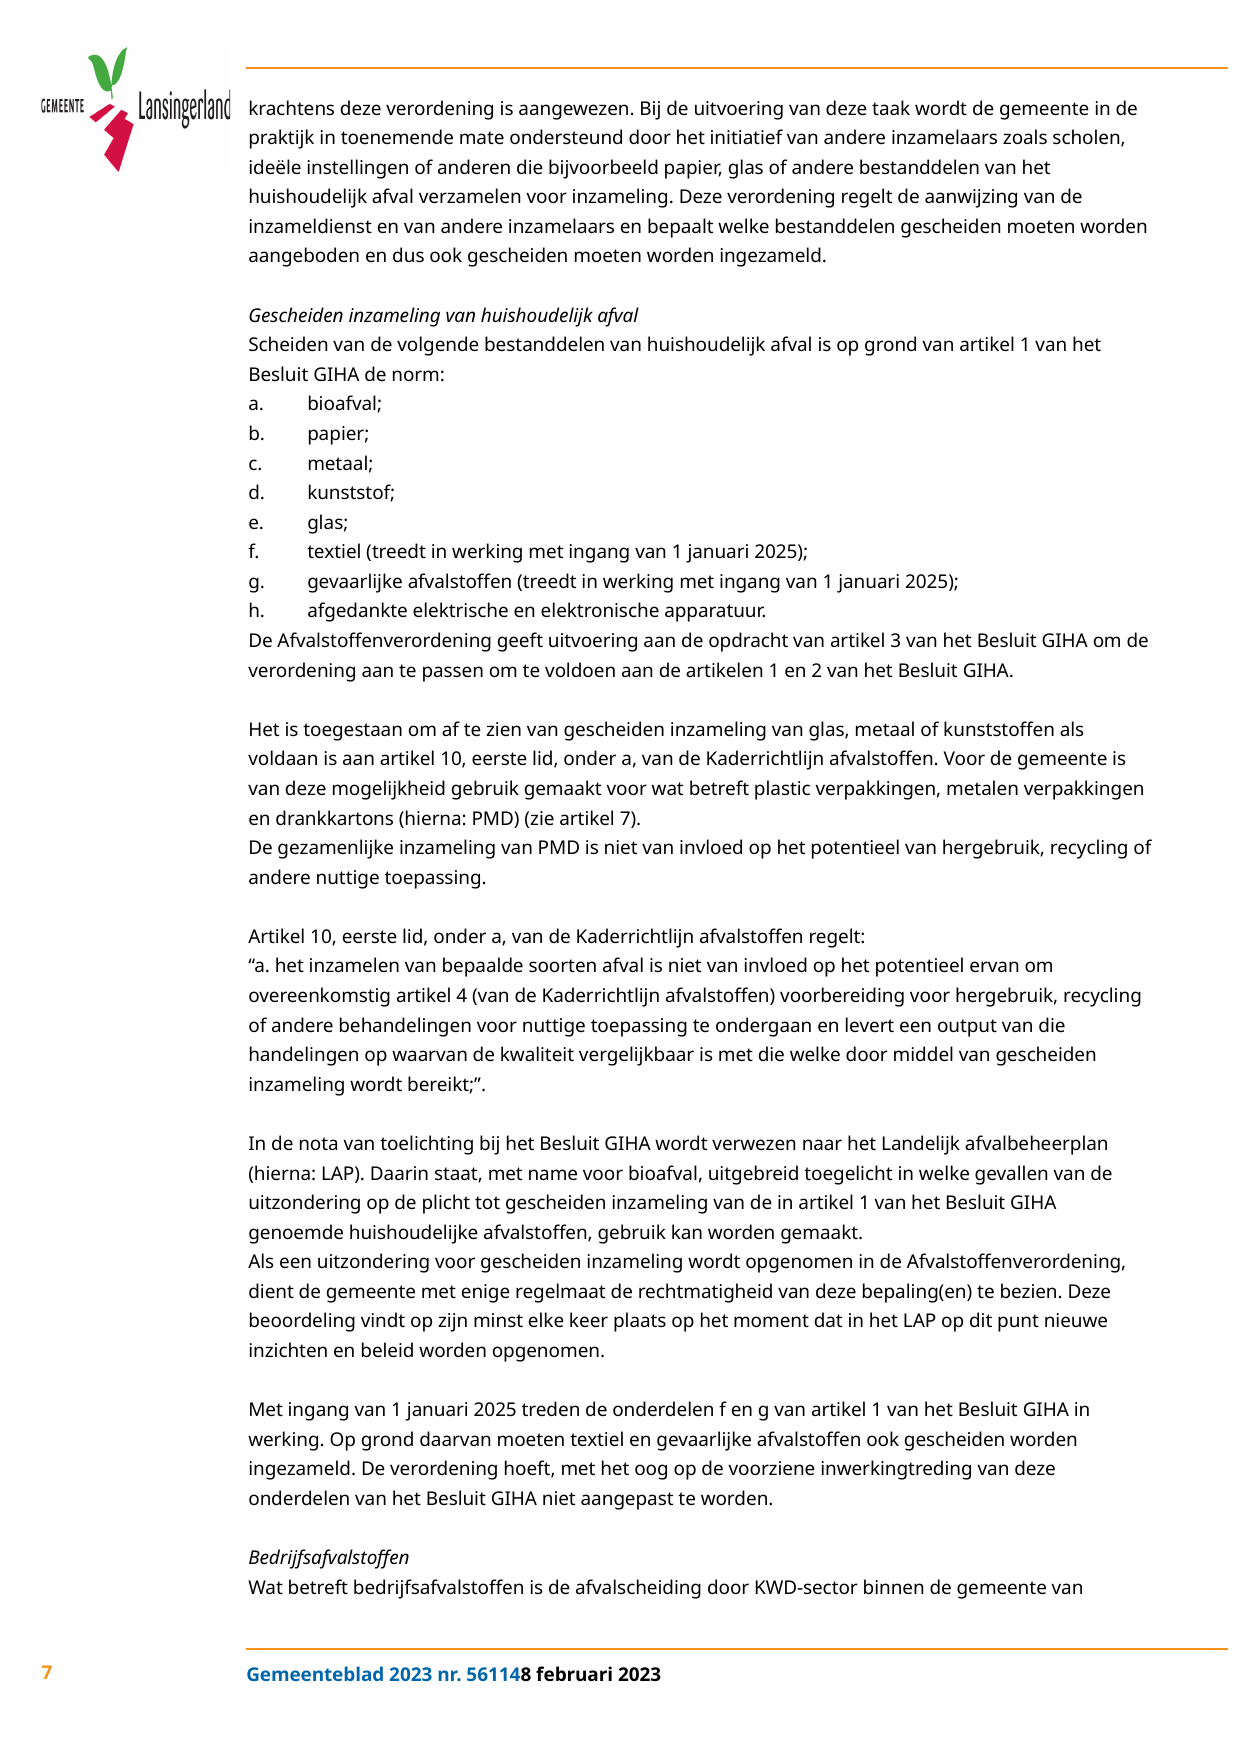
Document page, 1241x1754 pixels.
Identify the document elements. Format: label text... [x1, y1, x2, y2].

text Als een uitzondering voor gescheiden inzameling wordt opgenomen in de Afvalstoffenverordening, dient de gemeente met enige regelmaat de rechtmatigheid van deze bepaling(en) te bezien. Deze beoordeling vindt op zijn minst elke keer plaats op het moment dat in het LAP op dit punt nieuwe inzichten en beleid worden opgenomen. [248, 1248, 1152, 1363]
text Artikel 10, eerste lid, onder a, van de Kaderrichtlijn afvalstoffen regelt: [248, 923, 1152, 949]
picture [41, 47, 231, 172]
text Gescheiden inzameling van huishoudelijk afval [248, 302, 1152, 328]
list gevaarlijke afvalstoffen (treedt in werking met ingang van 1 januari 2025); [248, 568, 1152, 594]
list glas; [248, 509, 1152, 535]
text De Afvalstoffenverordening geeft uitvoering aan de opdracht van artikel 3 van het Besluit GIHA om de verordening aan te passen om te voldoen aan de artikelen 1 en 2 van het Besluit GIHA. [248, 627, 1152, 683]
list afgedankte elektrische en elektronische apparatuur. [248, 598, 1152, 623]
list kunststof; [248, 479, 1152, 505]
list papier; [248, 420, 1152, 446]
list bioafval; [248, 391, 1152, 416]
text Het is toegestaan om af te zien van gescheiden inzameling van glas, metaal of kunststoffen als voldaan is aan artikel 10, eerste lid, onder a, van de Kaderrichtlijn afvalstoffen. Voor de gemeente is van deze mogelijkheid gebruik gemaakt voor wat betreft plastic verpakkingen, metalen verpakkingen en drankkartons (hierna: PMD) (zie artikel 7). [248, 716, 1152, 831]
text De gezamenlijke inzameling van PMD is niet van invloed op het potentieel van hergebruik, recycling of andere nuttige toepassing. [248, 834, 1152, 890]
text krachtens deze verordening is aangewezen. Bij de uitvoering van deze taak wordt de gemeente in de praktijk in toenemende mate ondersteund door het initiatief van andere inzamelaars zoals scholen, ideële instellingen of anderen die bijvoorbeeld papier, glas of andere bestanddelen van het huishoudelijk afval verzamelen voor inzameling. Deze verordening regelt de aanwijzing van de inzameldienst en van andere inzamelaars en bepaalt welke bestanddelen gescheiden moeten worden aangeboden en dus ook gescheiden moeten worden ingezameld. [248, 95, 1152, 268]
text Scheiden van de volgende bestanddelen van huishoudelijk afval is op grond van artikel 1 van het Besluit GIHA de norm: [248, 331, 1152, 387]
text Met ingang van 1 januari 2025 treden de onderdelen f en g van artikel 1 van het Besluit GIHA in werking. Op grond daarvan moeten textiel en gevaarlijke afvalstoffen ook gescheiden worden ingezameld. De verordening hoeft, met het oog op de voorziene inwerkingtreding van deze onderdelen van het Besluit GIHA niet aangepast te worden. [248, 1396, 1152, 1511]
list textiel (treedt in werking met ingang van 1 januari 2025); [248, 538, 1152, 564]
text In de nota van toelichting bij het Besluit GIHA wordt verwezen naar het Landelijk afvalbeheerplan (hierna: LAP). Daarin staat, met name voor bioafval, uitgebreid toegelicht in welke gevallen van de uitzondering op de plicht tot gescheiden inzameling van de in artikel 1 van het Besluit GIHA genoemde huishoudelijke afvalstoffen, gebruik kan worden gemaakt. [248, 1130, 1152, 1245]
text “a. het inzamelen van bepaalde soorten afval is niet van invloed op het potentieel ervan om overeenkomstig artikel 4 (van de Kaderrichtlijn afvalstoffen) voorbereiding voor hergebruik, recycling of andere behandelingen voor nuttige toepassing te ondergaan en levert een output van die handelingen op waarvan de kwaliteit vergelijkbaar is met die welke door middel van gescheiden inzameling wordt bereikt;”. [248, 953, 1152, 1097]
text Bedrijfsafvalstoffen [248, 1544, 1152, 1570]
list metaal; [248, 450, 1152, 476]
text Wat betreft bedrijfsafvalstoffen is de afvalscheiding door KWD-sector binnen de gemeente van [248, 1574, 1152, 1600]
